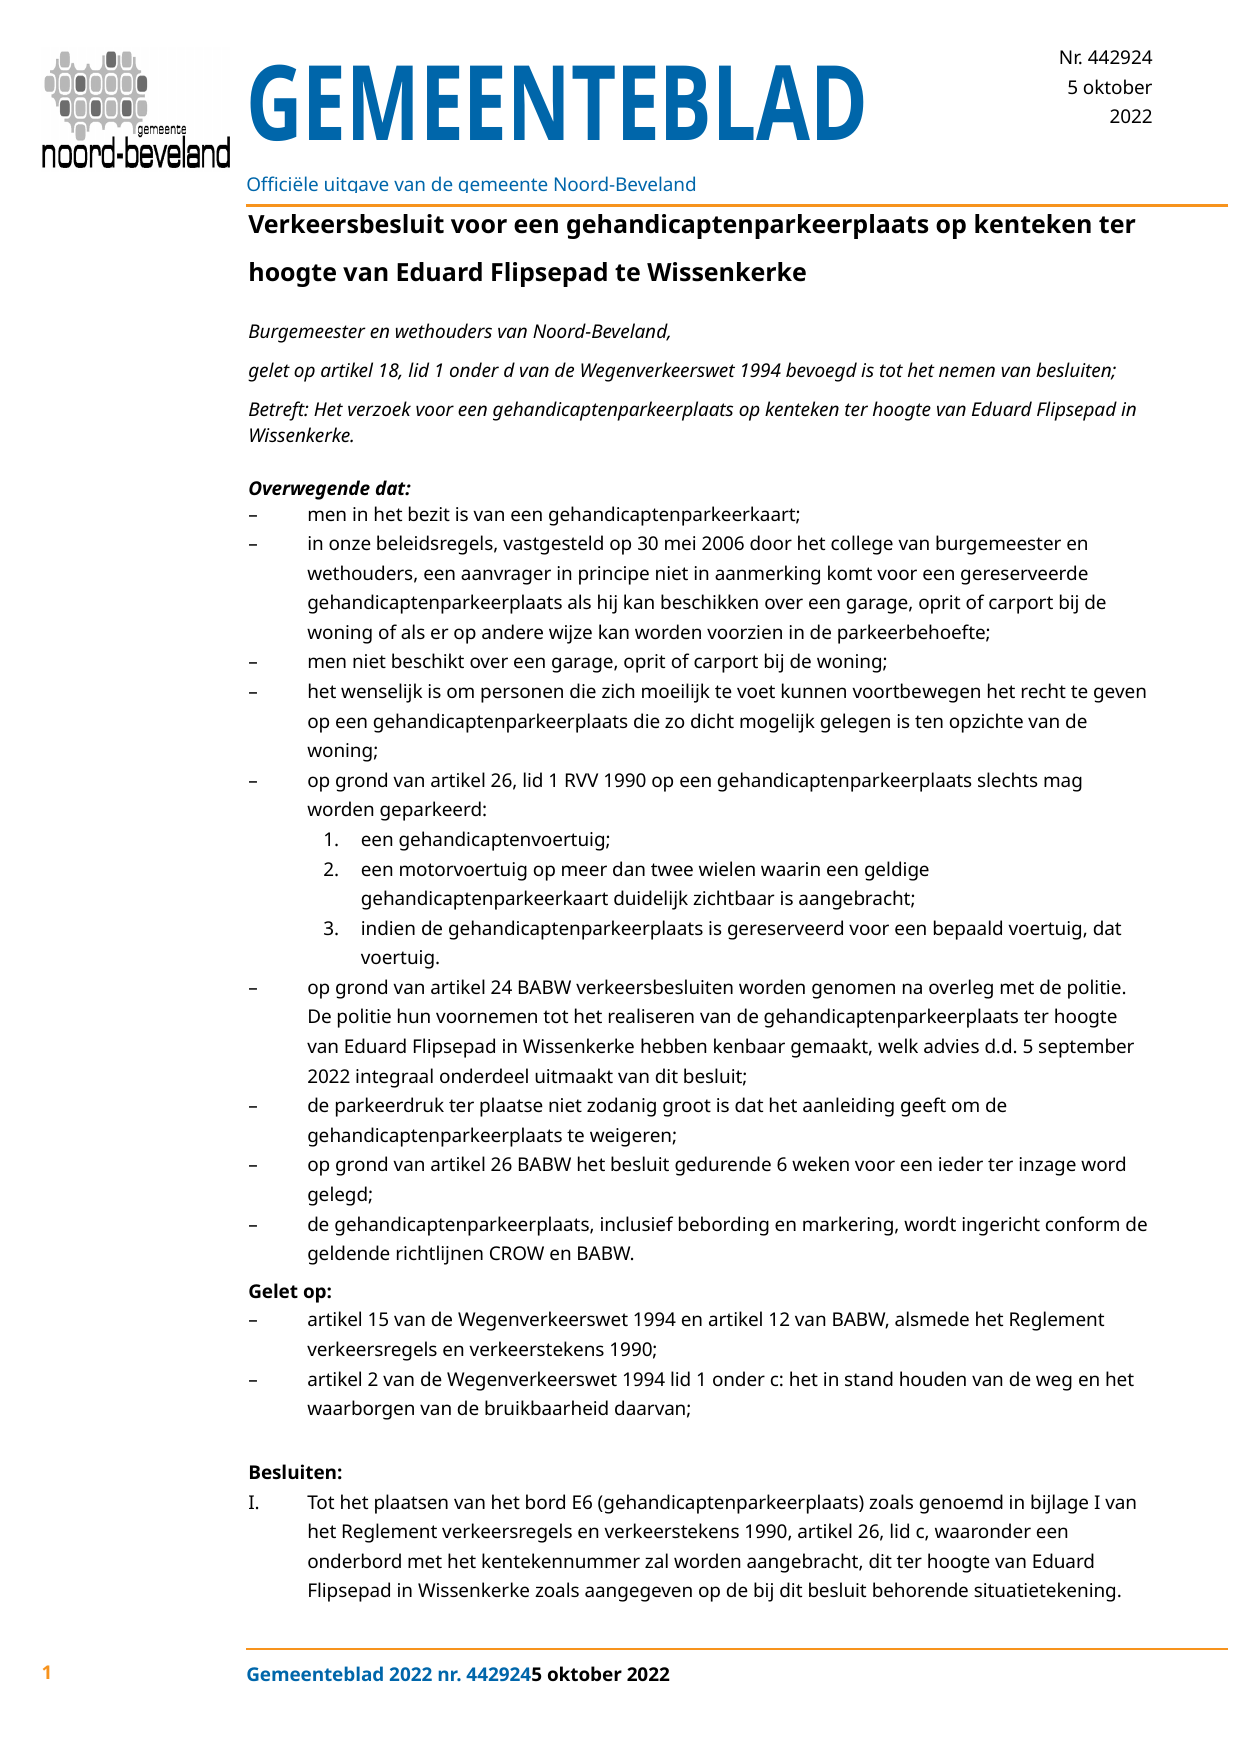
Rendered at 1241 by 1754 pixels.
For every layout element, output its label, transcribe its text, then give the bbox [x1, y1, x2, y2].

list men niet beschikt over een garage, oprit of carport bij de woning; [248, 649, 1152, 674]
text Gelet op: [248, 1278, 1152, 1304]
list een motorvoertuig op meer dan twee wielen waarin een geldige gehandicaptenparkeerkaart duidelijk zichtbaar is aangebracht; [323, 856, 1152, 911]
list een gehandicaptenvoertuig; [323, 826, 1152, 852]
text gelet op artikel 18, lid 1 onder d van de Wegenverkeerswet 1994 bevoegd is tot het nemen van besluiten; [248, 357, 1152, 383]
list op grond van artikel 26 BABW het besluit gedurende 6 weken voor een ieder ter inzage word gelegd; [248, 1152, 1152, 1207]
list op grond van artikel 26, lid 1 RVV 1990 op een gehandicaptenparkeerplaats slechts mag worden geparkeerd: [248, 767, 1152, 822]
list Tot het plaatsen van het bord E6 (gehandicaptenparkeerplaats) zoals genoemd in bijlage I van het Reglement verkeersregels en verkeerstekens 1990, artikel 26, lid c, waaronder een onderbord met het kentekennummer zal worden aangebracht, dit ter hoogte van Eduard Flipsepad in Wissenkerke zoals aangegeven op de bij dit besluit behorende situatietekening. [248, 1489, 1152, 1603]
list de gehandicaptenparkeerplaats, inclusief bebording en markering, wordt ingericht conform de geldende richtlijnen CROW en BABW. [248, 1211, 1152, 1266]
list indien de gehandicaptenparkeerplaats is gereserveerd voor een bepaald voertuig, dat voertuig. [323, 915, 1152, 970]
text Burgemeester en wethouders van Noord-Beveland, [248, 318, 1152, 344]
text Besluiten: [248, 1459, 1152, 1485]
list op grond van artikel 24 BABW verkeersbesluiten worden genomen na overleg met de politie. De politie hun voornemen tot het realiseren van de gehandicaptenparkeerplaats ter hoogte van Eduard Flipsepad in Wissenkerke hebben kenbaar gemaakt, welk advies d.d. 5 september 2022 integraal onderdeel uitmaakt van dit besluit; [248, 974, 1152, 1088]
list in onze beleidsregels, vastgesteld op 30 mei 2006 door het college van burgemeester en wethouders, een aanvrager in principe niet in aanmerking komt voor een gereserveerde gehandicaptenparkeerplaats als hij kan beschikken over een garage, oprit of carport bij de woning of als er op andere wijze kan worden voorzien in de parkeerbehoefte; [248, 530, 1152, 645]
list men in het bezit is van een gehandicaptenparkeerkaart; [248, 501, 1152, 526]
list artikel 15 van de Wegenverkeerswet 1994 en artikel 12 van BABW, alsmede het Reglement verkeersregels en verkeerstekens 1990; [248, 1307, 1152, 1362]
list artikel 2 van de Wegenverkeerswet 1994 lid 1 onder c: het in stand houden van de weg en het waarborgen van de bruikbaarheid daarvan; [248, 1366, 1152, 1421]
text Betreft: Het verzoek voor een gehandicaptenparkeerplaats op kenteken ter hoogte van Eduard Flipsepad in Wissenkerke. [248, 396, 1152, 448]
text Verkeersbesluit voor een gehandicaptenparkeerplaats op kenteken ter hoogte van Eduard Flipsepad te Wissenkerke [248, 207, 1152, 288]
picture [41, 47, 231, 172]
text Overwegende dat: [248, 475, 1152, 501]
list de parkeerdruk ter plaatse niet zodanig groot is dat het aanleiding geeft om de gehandicaptenparkeerplaats te weigeren; [248, 1092, 1152, 1148]
list het wenselijk is om personen die zich moeilijk te voet kunnen voortbe­wegen het recht te geven op een gehandicaptenparkeerplaats die zo dicht mogelijk gelegen is ten opzichte van de woning; [248, 678, 1152, 763]
